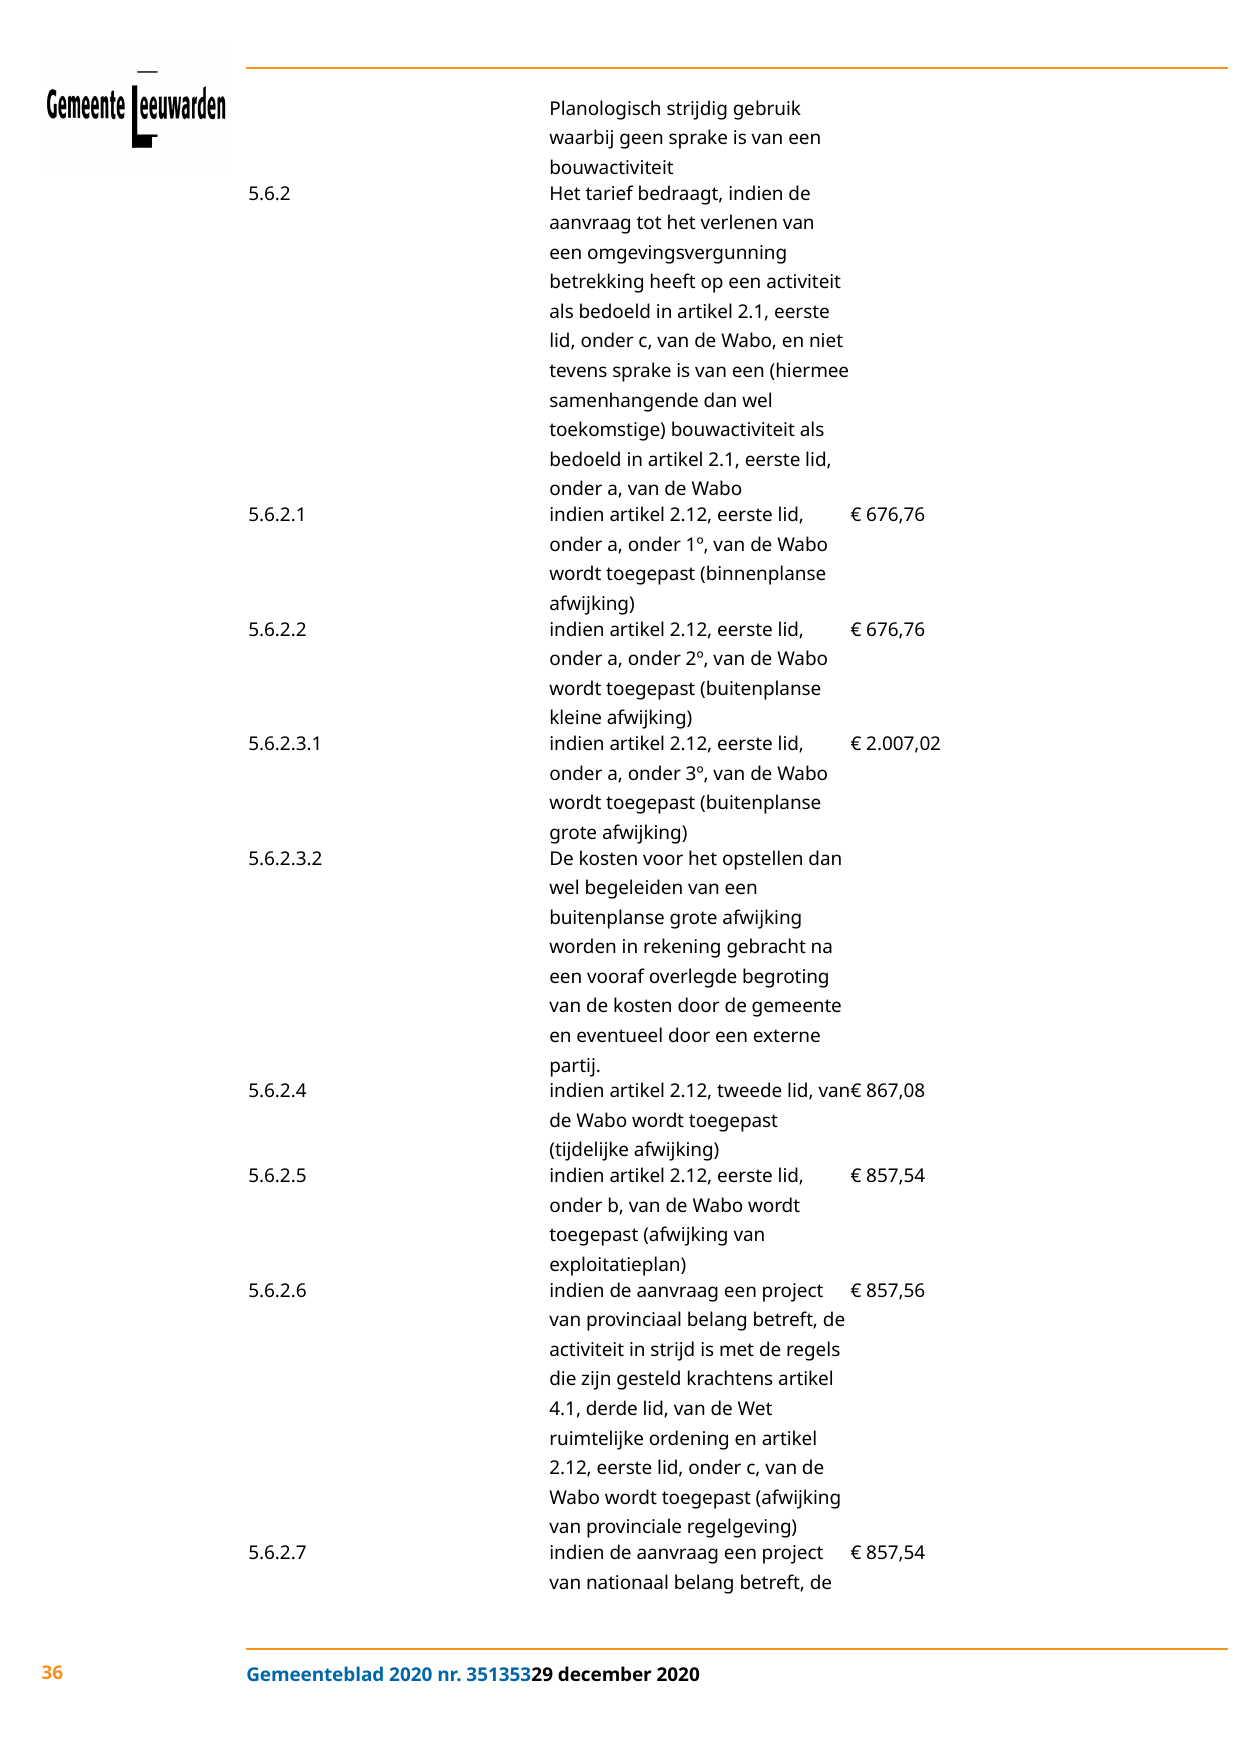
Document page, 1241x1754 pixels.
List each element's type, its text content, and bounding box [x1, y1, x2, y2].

table_cell 5.6.2.7 [248, 1539, 549, 1594]
table_cell indien de aanvraag een project van nationaal belang betreft, de [549, 1539, 850, 1594]
table_cell 5.6.2 [248, 180, 549, 501]
picture [41, 47, 231, 172]
table_cell indien artikel 2.12, eerste lid, onder a, onder 3º, van de Wabo wordt toegepast (buitenplanse grote afwijking) [549, 730, 850, 845]
table_cell [850, 95, 1152, 180]
table_cell [248, 95, 549, 180]
table_cell [850, 180, 1152, 501]
table_cell € 2.007,02 [850, 730, 1152, 845]
table_cell Planologisch strijdig gebruik waarbij geen sprake is van een bouwactiviteit [549, 95, 850, 180]
table_cell 5.6.2.3.2 [248, 845, 549, 1077]
table_cell € 857,54 [850, 1539, 1152, 1594]
table_cell € 857,54 [850, 1163, 1152, 1277]
table_cell indien artikel 2.12, eerste lid, onder b, van de Wabo wordt toegepast (afwijking van exploitatieplan) [549, 1163, 850, 1277]
table_cell indien artikel 2.12, tweede lid, van de Wabo wordt toegepast (tijdelijke afwijking) [549, 1078, 850, 1162]
table_cell € 857,56 [850, 1277, 1152, 1539]
table_cell 5.6.2.4 [248, 1078, 549, 1162]
table_cell 5.6.2.1 [248, 501, 549, 616]
table_cell indien artikel 2.12, eerste lid, onder a, onder 1º, van de Wabo wordt toegepast (binnenplanse afwijking) [549, 501, 850, 616]
table_cell indien artikel 2.12, eerste lid, onder a, onder 2º, van de Wabo wordt toegepast (buitenplanse kleine afwijking) [549, 616, 850, 730]
table_cell [850, 845, 1152, 1077]
table_cell € 676,76 [850, 501, 1152, 616]
table_cell indien de aanvraag een project van provinciaal belang betreft, de activiteit in strijd is met de regels die zijn gesteld krachtens artikel 4.1, derde lid, van de Wet ruimtelijke ordening en artikel 2.12, eerste lid, onder c, van de Wabo wordt toegepast (afwijking van provinciale regelgeving) [549, 1277, 850, 1539]
table_cell 5.6.2.3.1 [248, 730, 549, 845]
table_cell 5.6.2.6 [248, 1277, 549, 1539]
table_cell € 676,76 [850, 616, 1152, 730]
table_cell 5.6.2.2 [248, 616, 549, 730]
table_cell Het tarief bedraagt, indien de aanvraag tot het verlenen van een omgevingsvergunning betrekking heeft op een activiteit als bedoeld in artikel 2.1, eerste lid, onder c, van de Wabo, en niet tevens sprake is van een (hiermee samenhangende dan wel toekomstige) bouwactiviteit als bedoeld in artikel 2.1, eerste lid, onder a, van de Wabo [549, 180, 850, 501]
table_cell De kosten voor het opstellen dan wel begeleiden van een buitenplanse grote afwijking worden in rekening gebracht na een vooraf overlegde begroting van de kosten door de gemeente en eventueel door een externe partij. [549, 845, 850, 1077]
table_cell 5.6.2.5 [248, 1163, 549, 1277]
table_cell € 867,08 [850, 1078, 1152, 1162]
